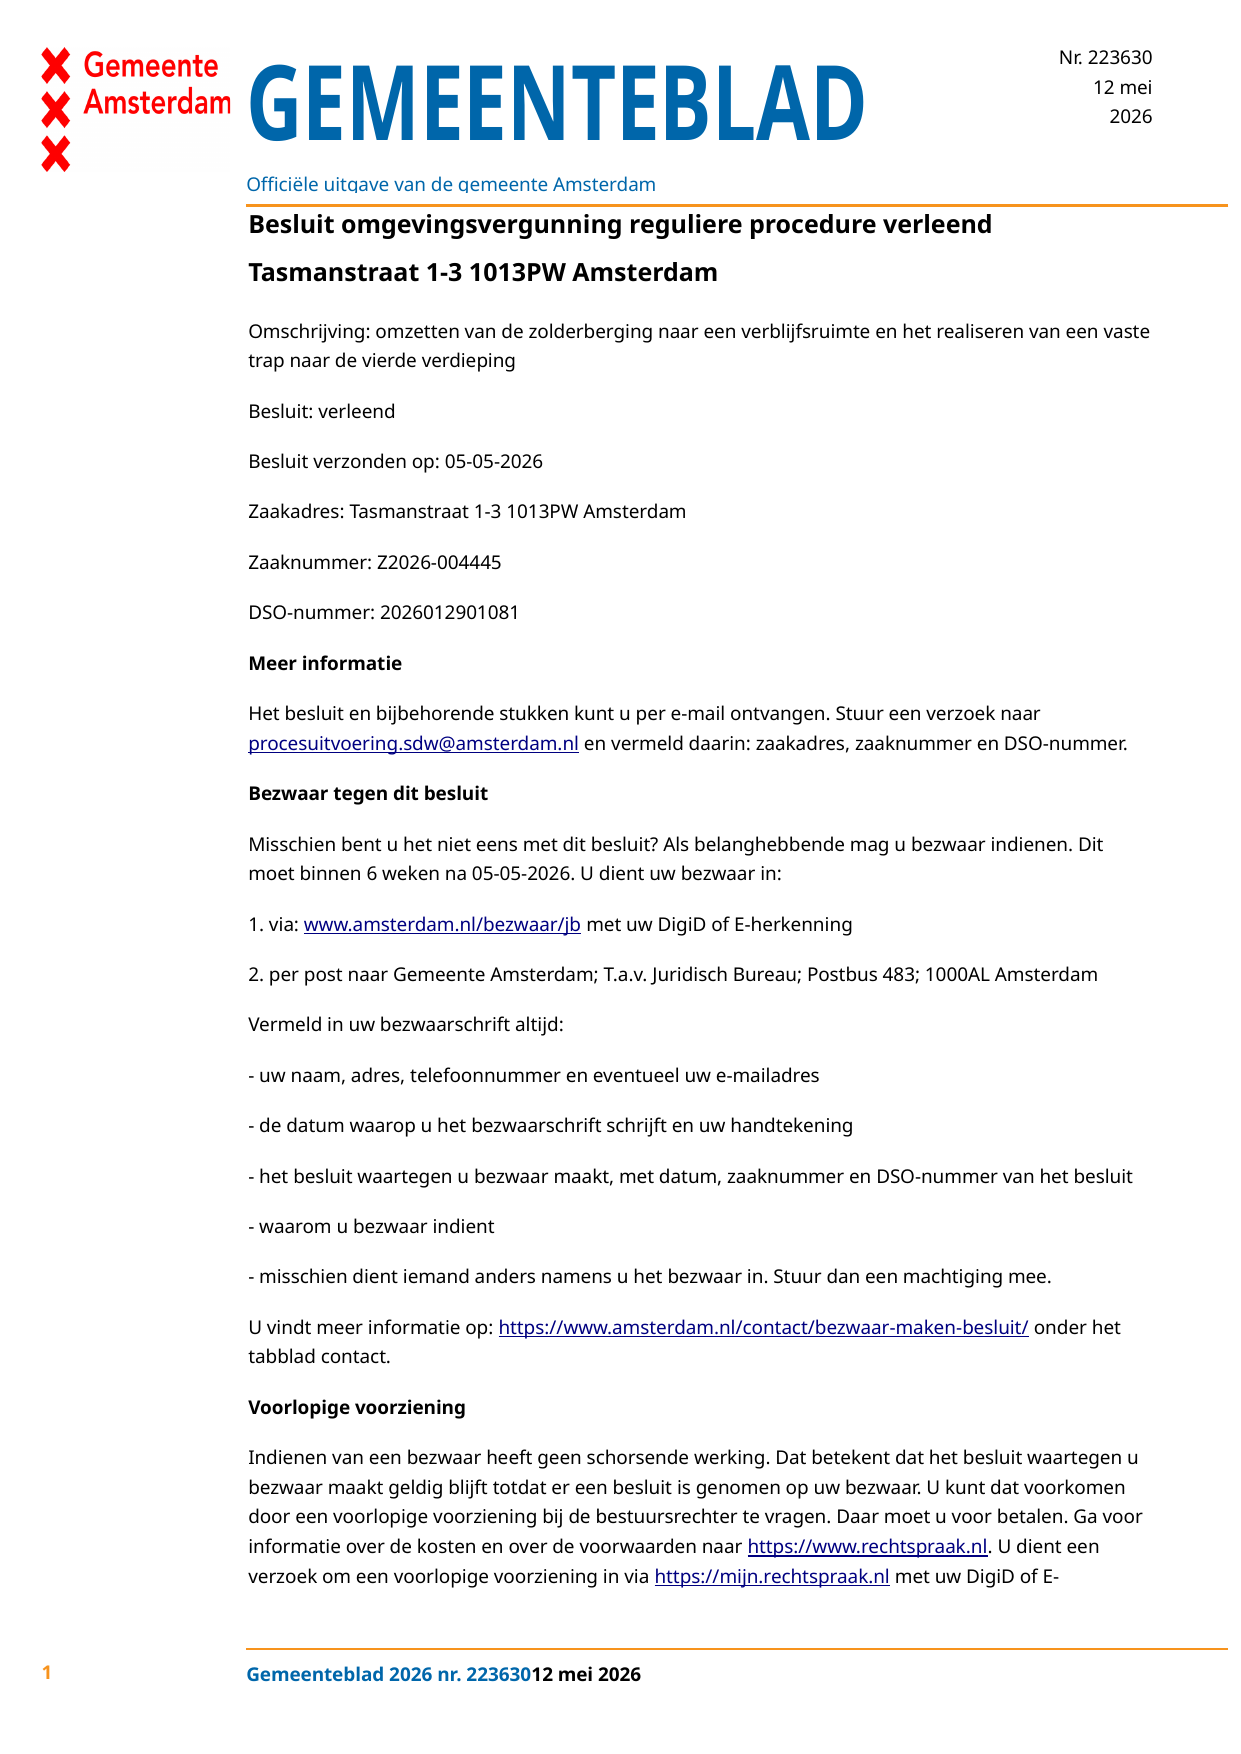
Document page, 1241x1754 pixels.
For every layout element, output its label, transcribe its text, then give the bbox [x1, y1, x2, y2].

text Indienen van een bezwaar heeft geen schorsende werking. Dat betekent dat het besluit waartegen u bezwaar maakt geldig blijft totdat er een besluit is genomen op uw bezwaar. U kunt dat voorkomen door een voorlopige voorziening bij de bestuursrechter te vragen. Daar moet u voor betalen. Ga voor informatie over de kosten en over de voorwaarden naar https://www.rechtspraak.nl. U dient een verzoek om een voorlopige voorziening in via https://mijn.rechtspraak.nl met uw DigiD of E- [248, 1444, 1152, 1589]
text - uw naam, adres, telefoonnummer en eventueel uw e-mailadres [248, 1062, 1152, 1088]
text 1. via: www.amsterdam.nl/bezwaar/jb met uw DigiD of E-herkenning [248, 911, 1152, 937]
picture [41, 47, 231, 172]
text Het besluit en bijbehorende stukken kunt u per e-mail ontvangen. Stuur een verzoek naar procesuitvoering.sdw@amsterdam.nl en vermeld daarin: zaakadres, zaaknummer en DSO-nummer. [248, 700, 1152, 756]
text Zaaknummer: Z2026-004445 [248, 549, 1152, 575]
text Meer informatie [248, 650, 1152, 676]
text U vindt meer informatie op: https://www.amsterdam.nl/contact/bezwaar-maken-besluit/ onder het tabblad contact. [248, 1314, 1152, 1369]
text Besluit: verleend [248, 398, 1152, 424]
text - misschien dient iemand anders namens u het bezwaar in. Stuur dan een machtiging mee. [248, 1264, 1152, 1289]
text Besluit verzonden op: 05-05-2026 [248, 448, 1152, 474]
text - het besluit waartegen u bezwaar maakt, met datum, zaaknummer en DSO-nummer van het besluit [248, 1163, 1152, 1189]
text Omschrijving: omzetten van de zolderberging naar een verblijfsruimte en het realiseren van een vaste trap naar de vierde verdieping [248, 318, 1152, 373]
text DSO-nummer: 2026012901081 [248, 599, 1152, 625]
text Zaakadres: Tasmanstraat 1-3 1013PW Amsterdam [248, 499, 1152, 524]
text Voorlopige voorziening [248, 1394, 1152, 1420]
text Misschien bent u het niet eens met dit besluit? Als belanghebbende mag u bezwaar indienen. Dit moet binnen 6 weken na 05-05-2026. U dient uw bezwaar in: [248, 831, 1152, 886]
text Besluit omgevingsvergunning reguliere procedure verleend Tasmanstraat 1-3 1013PW Amsterdam [248, 207, 1152, 288]
text Bezwaar tegen dit besluit [248, 780, 1152, 806]
text - de datum waarop u het bezwaarschrift schrijft en uw handtekening [248, 1112, 1152, 1138]
text Vermeld in uw bezwaarschrift altijd: [248, 1012, 1152, 1037]
text 2. per post naar Gemeente Amsterdam; T.a.v. Juridisch Bureau; Postbus 483; 1000AL Amsterdam [248, 961, 1152, 987]
text - waarom u bezwaar indient [248, 1213, 1152, 1239]
